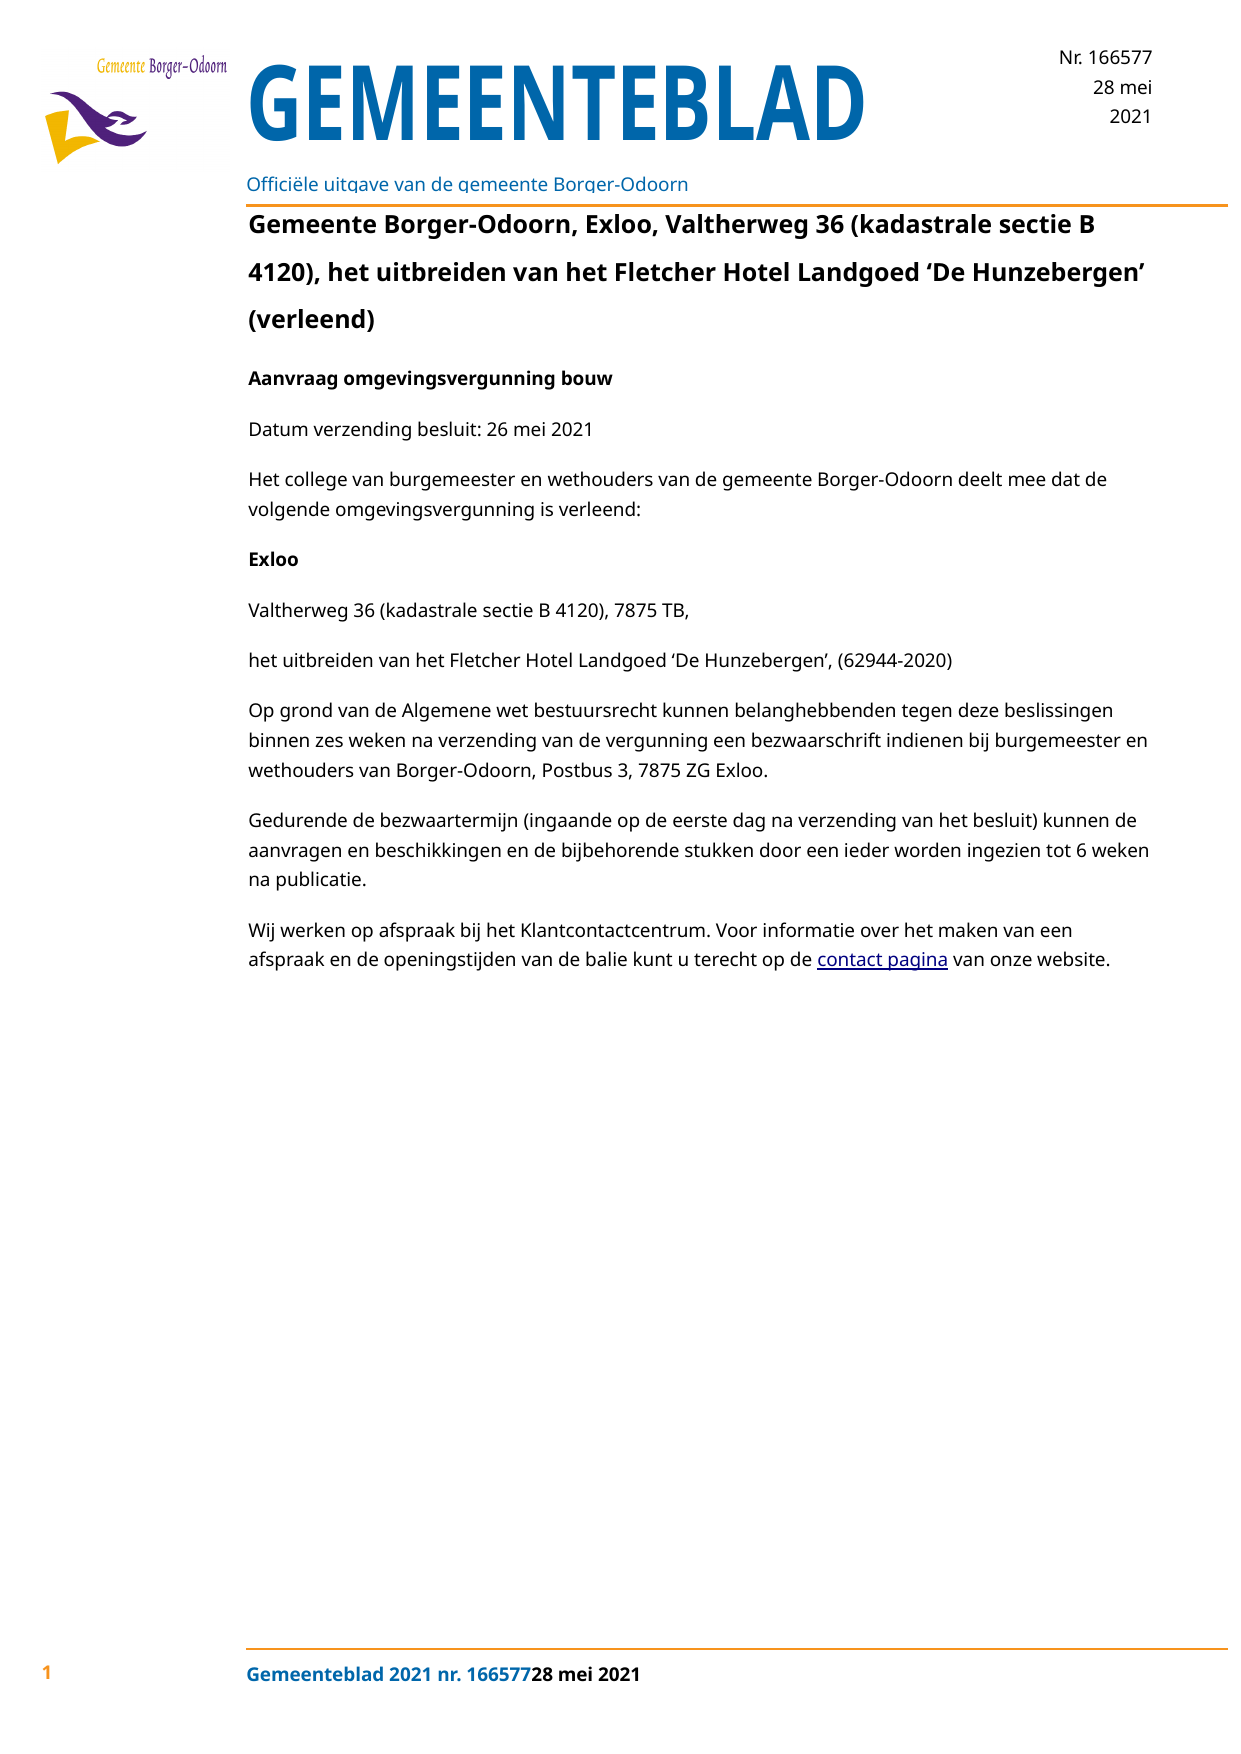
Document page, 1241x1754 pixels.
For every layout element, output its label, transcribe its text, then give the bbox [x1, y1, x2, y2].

picture [41, 47, 231, 172]
text Exloo [248, 546, 1152, 572]
text Gedurende de bezwaartermijn (ingaande op de eerste dag na verzending van het besluit) kunnen de aanvragen en beschikkingen en de bijbehorende stukken door een ieder worden ingezien tot 6 weken na publicatie. [248, 807, 1152, 892]
text Op grond van de Algemene wet bestuursrecht kunnen belanghebbenden tegen deze beslissingen binnen zes weken na verzending van de vergunning een bezwaarschrift indienen bij burgemeester en wethouders van Borger-Odoorn, Postbus 3, 7875 ZG Exloo. [248, 698, 1152, 782]
text het uitbreiden van het Fletcher Hotel Landgoed ‘De Hunzebergen’, (62944-2020) [248, 647, 1152, 673]
text Valtherweg 36 (kadastrale sectie B 4120), 7875 TB, [248, 597, 1152, 622]
text Het college van burgemeester en wethouders van de gemeente Borger-Odoorn deelt mee dat de volgende omgevingsvergunning is verleend: [248, 466, 1152, 522]
text Wij werken op afspraak bij het Klantcontactcentrum. Voor informatie over het maken van een afspraak en de openingstijden van de balie kunt u terecht op de contact pagina van onze website. [248, 917, 1152, 972]
text Aanvraag omgevingsvergunning bouw [248, 366, 1152, 391]
text Datum verzending besluit: 26 mei 2021 [248, 416, 1152, 442]
text Gemeente Borger-Odoorn, Exloo, Valtherweg 36 (kadastrale sectie B 4120), het uitbreiden van het Fletcher Hotel Landgoed ‘De Hunzebergen’ (verleend) [248, 207, 1152, 336]
